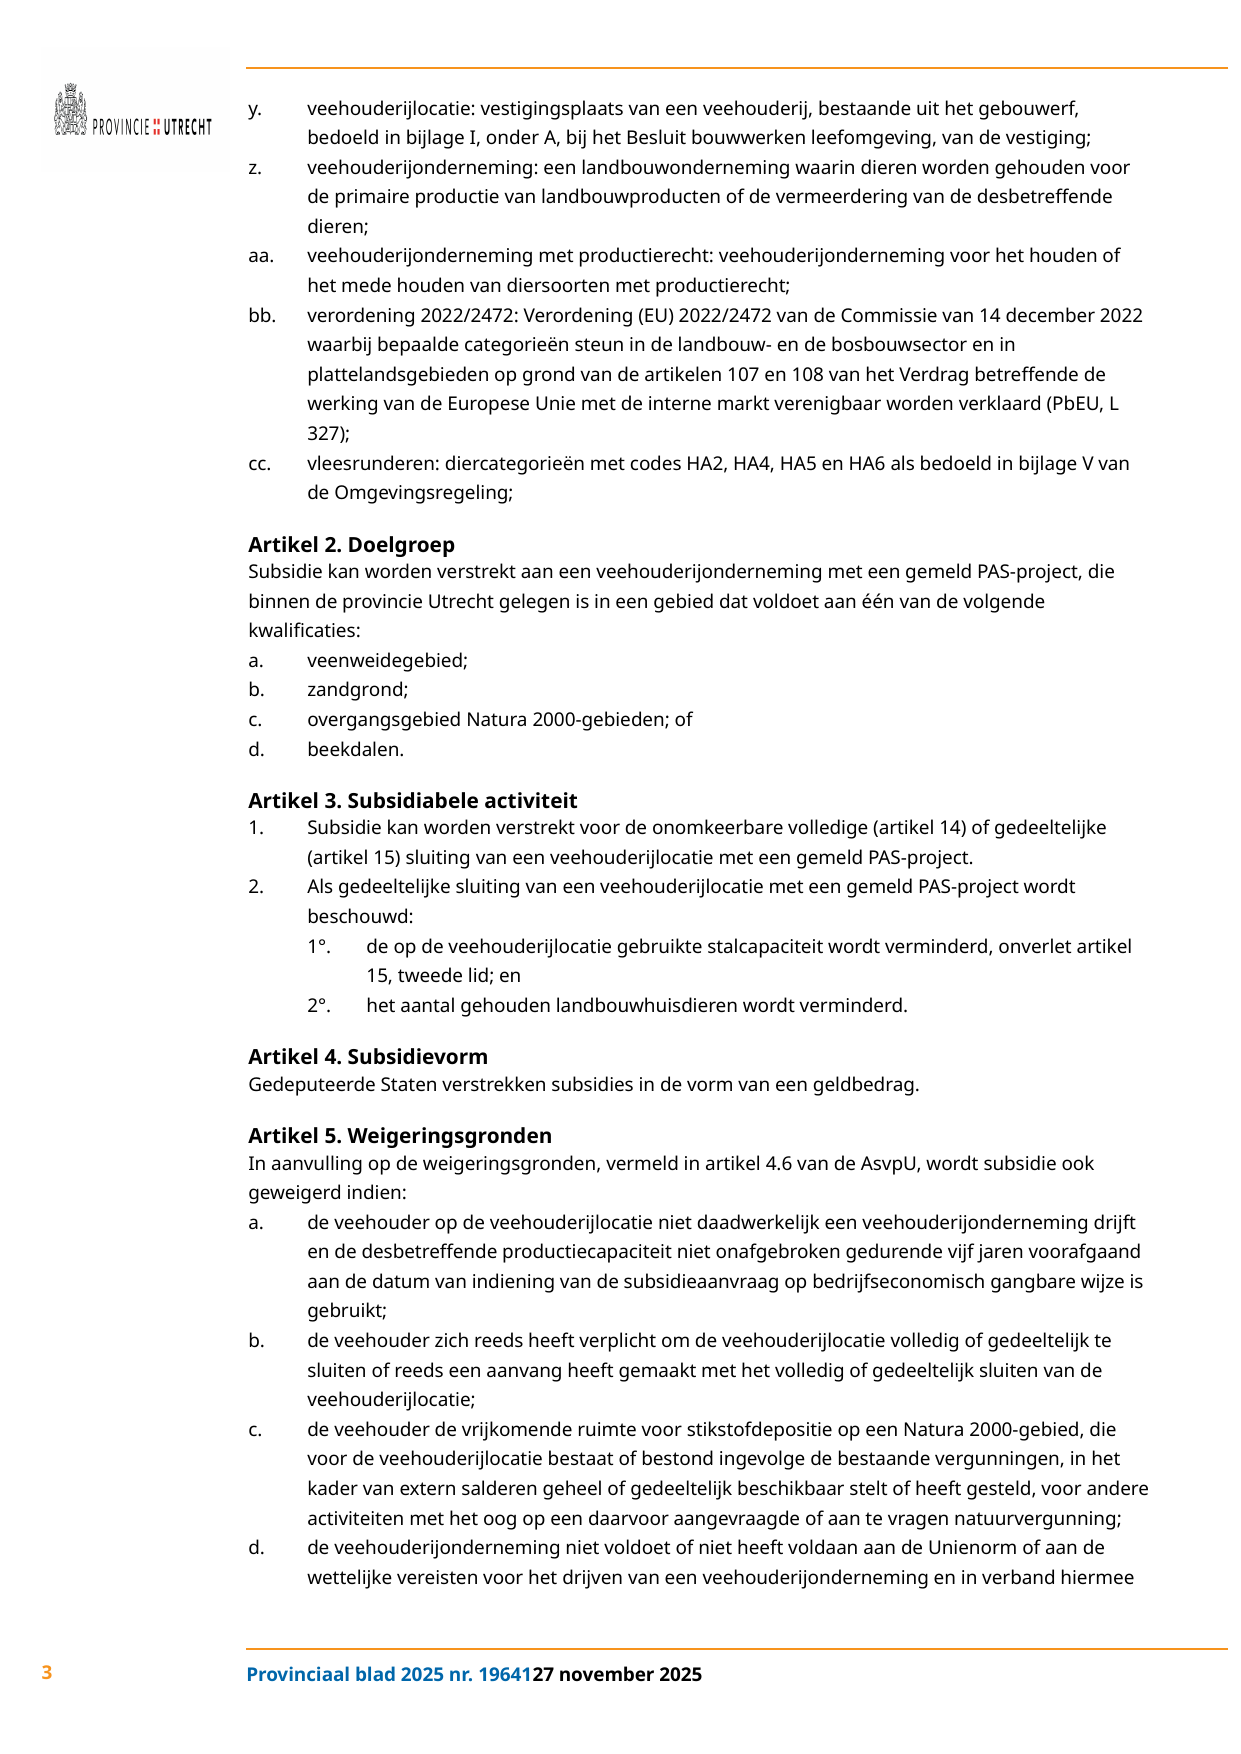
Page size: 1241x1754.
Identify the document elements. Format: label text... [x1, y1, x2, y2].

list Als gedeeltelijke sluiting van een veehouderijlocatie met een gemeld PAS-project wordt beschouwd: [248, 874, 1152, 929]
text Artikel 3. Subsidiabele activiteit [248, 786, 1152, 814]
text Subsidie kan worden verstrekt aan een veehouderijonderneming met een gemeld PAS-project, die binnen de provincie Utrecht gelegen is in een gebied dat voldoet aan één van de volgende kwalificaties: [248, 558, 1152, 643]
text Gedeputeerde Staten verstrekken subsidies in de vorm van een geldbedrag. [248, 1071, 1152, 1097]
list de veehouder zich reeds heeft verplicht om de veehouderijlocatie volledig of gedeeltelijk te sluiten of reeds een aanvang heeft gemaakt met het volledig of gedeeltelijk sluiten van de veehouderijlocatie; [248, 1327, 1152, 1412]
text In aanvulling op de weigeringsgronden, vermeld in artikel 4.6 van de AsvpU, wordt subsidie ook geweigerd indien: [248, 1150, 1152, 1205]
text Artikel 2. Doelgroep [248, 530, 1152, 558]
list veehouderijonderneming: een landbouwonderneming waarin dieren worden gehouden voor de primaire productie van landbouwproducten of de vermeerdering van de desbetreffende dieren; [248, 154, 1152, 239]
list de op de veehouderijlocatie gebruikte stalcapaciteit wordt verminderd, onverlet artikel 15, tweede lid; en [307, 933, 1152, 988]
list de veehouderijonderneming niet voldoet of niet heeft voldaan aan de Unienorm of aan de wettelijke vereisten voor het drijven van een veehouderijonderneming en in verband hiermee [248, 1534, 1152, 1590]
list Subsidie kan worden verstrekt voor de onomkeerbare volledige (artikel 14) of gedeeltelijke (artikel 15) sluiting van een veehouderijlocatie met een gemeld PAS-project. [248, 814, 1152, 870]
list veenweidegebied; [248, 647, 1152, 673]
list vleesrunderen: diercategorieën met codes HA2, HA4, HA5 en HA6 als bedoeld in bijlage V van de Omgevingsregeling; [248, 450, 1152, 505]
list de veehouder de vrijkomende ruimte voor stikstofdepositie op een Natura 2000-gebied, die voor de veehouderijlocatie bestaat of bestond ingevolge de bestaande vergunningen, in het kader van extern salderen geheel of gedeeltelijk beschikbaar stelt of heeft gesteld, voor andere activiteiten met het oog op een daarvoor aangevraagde of aan te vragen natuurvergunning; [248, 1416, 1152, 1531]
list beekdalen. [248, 736, 1152, 761]
text Artikel 4. Subsidievorm [248, 1042, 1152, 1071]
list veehouderijlocatie: vestigingsplaats van een veehouderij, bestaande uit het gebouwerf, bedoeld in bijlage I, onder A, bij het Besluit bouwwerken leefomgeving, van de vestiging; [248, 95, 1152, 150]
list verordening 2022/2472: Verordening (EU) 2022/2472 van de Commissie van 14 december 2022 waarbij bepaalde categorieën steun in de landbouw- en de bosbouwsector en in plattelandsgebieden op grond van de artikelen 107 en 108 van het Verdrag betreffende de werking van de Europese Unie met de interne markt verenigbaar worden verklaard (PbEU, L 327); [248, 302, 1152, 446]
list veehouderijonderneming met productierecht: veehouderijonderneming voor het houden of het mede houden van diersoorten met productierecht; [248, 243, 1152, 298]
picture [41, 47, 231, 172]
list de veehouder op de veehouderijlocatie niet daadwerkelijk een veehouderijonderneming drijft en de desbetreffende productiecapaciteit niet onafgebroken gedurende vijf jaren voorafgaand aan de datum van indiening van de subsidieaanvraag op bedrijfseconomisch gangbare wijze is gebruikt; [248, 1209, 1152, 1323]
text Artikel 5. Weigeringsgronden [248, 1121, 1152, 1150]
list het aantal gehouden landbouwhuisdieren wordt verminderd. [307, 992, 1152, 1018]
list zandgrond; [248, 677, 1152, 702]
list overgangsgebied Natura 2000-gebieden; of [248, 706, 1152, 732]
